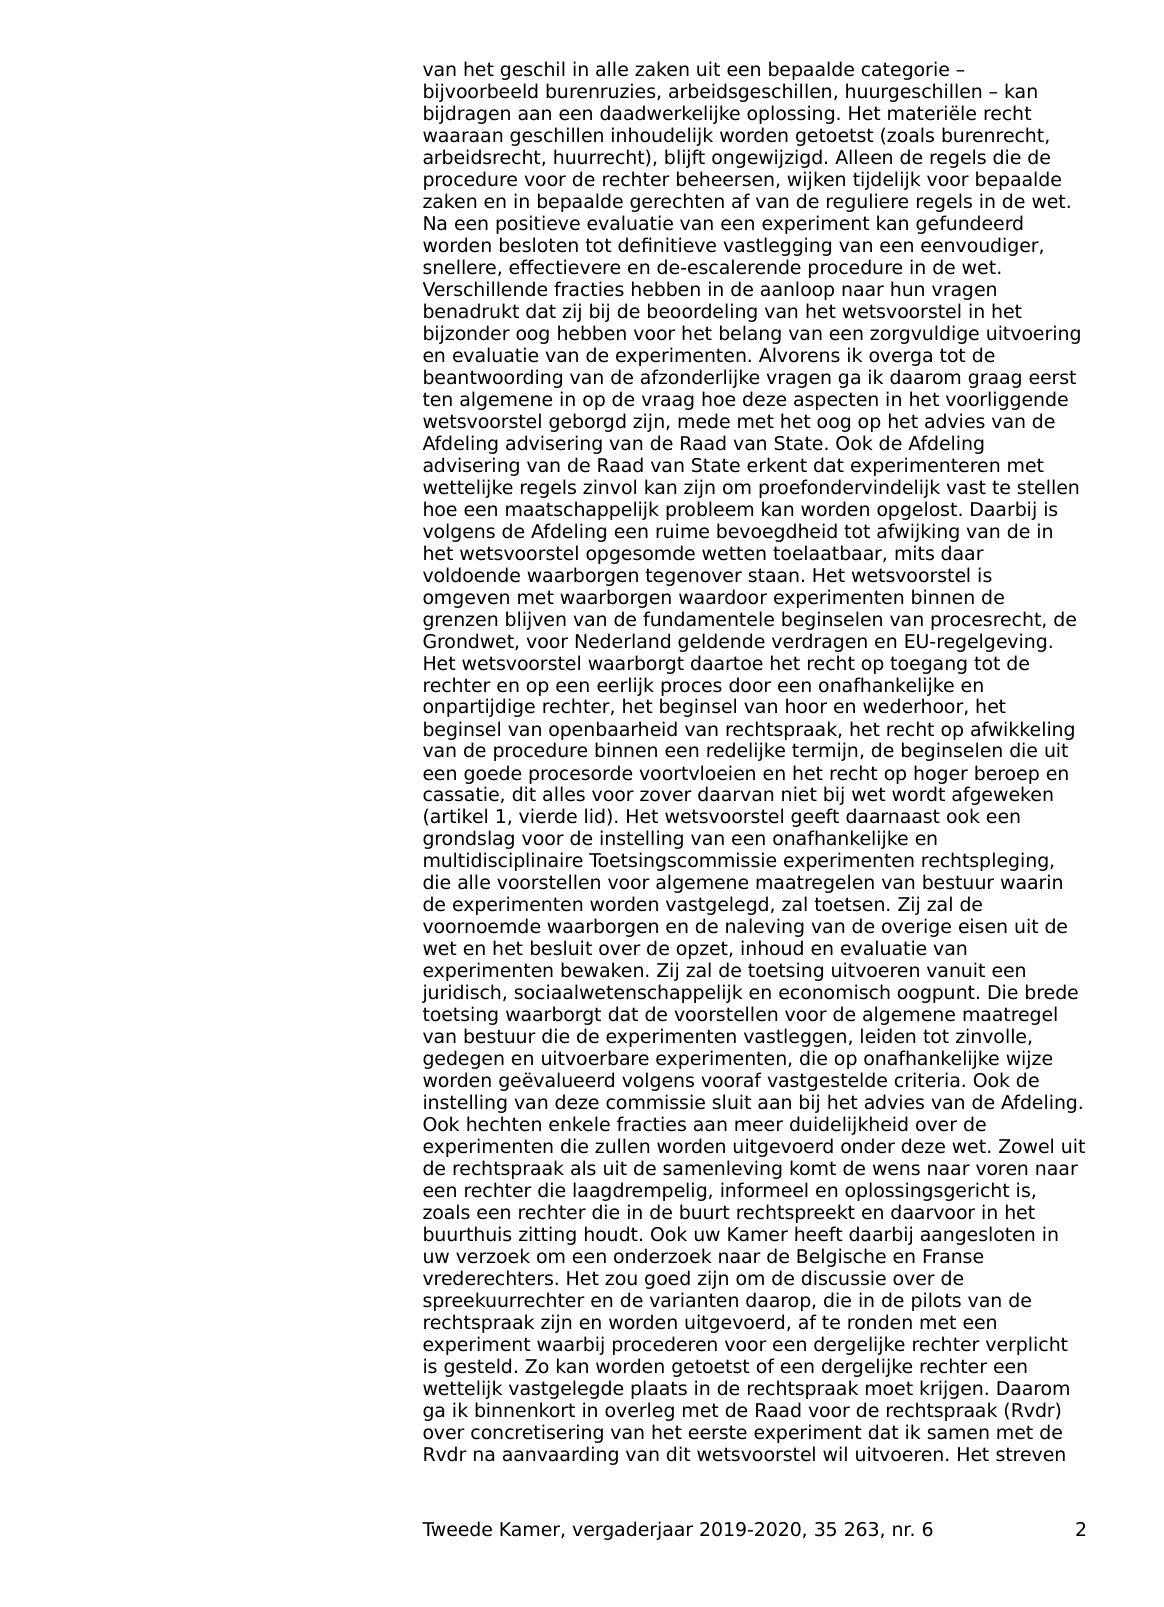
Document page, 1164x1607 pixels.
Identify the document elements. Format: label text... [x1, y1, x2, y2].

text Ook hechten enkele fracties aan meer duidelijkheid over de experimenten die zullen worden uitgevoerd onder deze wet. Zowel uit de rechtspraak als uit de samenleving komt de wens naar voren naar een rechter die laagdrempelig, informeel en oplossingsgericht is, zoals een rechter die in de buurt rechtspreekt en daarvoor in het buurthuis zitting houdt. Ook uw Kamer heeft daarbij aangesloten in uw verzoek om een onderzoek naar de Belgische en Franse vrederechters. Het zou goed zijn om de discussie over de spreekuurrechter en de varianten daarop, die in de pilots van de rechtspraak zijn en worden uitgevoerd, af te ronden met een experiment waarbij procederen voor een dergelijke rechter verplicht is gesteld. Zo kan worden getoetst of een dergelijke rechter een wettelijk vastgelegde plaats in de rechtspraak moet krijgen. Daarom ga ik binnenkort in overleg met de Raad voor de rechtspraak (Rvdr) over concretisering van het eerste experiment dat ik samen met de Rvdr na aanvaarding van dit wetsvoorstel wil uitvoeren. Het streven [422, 1114, 1087, 1466]
text van het geschil in alle zaken uit een bepaalde categorie – bijvoorbeeld burenruzies, arbeidsgeschillen, huurgeschillen – kan bijdragen aan een daadwerkelijke oplossing. Het materiële recht waaraan geschillen inhoudelijk worden getoetst (zoals burenrecht, arbeidsrecht, huurrecht), blijft ongewijzigd. Alleen de regels die de procedure voor de rechter beheersen, wijken tijdelijk voor bepaalde zaken en in bepaalde gerechten af van de reguliere regels in de wet. Na een positieve evaluatie van een experiment kan gefundeerd worden besloten tot definitieve vastlegging van een eenvoudiger, snellere, effectievere en de-escalerende procedure in de wet. [422, 59, 1087, 279]
text Verschillende fracties hebben in de aanloop naar hun vragen benadrukt dat zij bij de beoordeling van het wetsvoorstel in het bijzonder oog hebben voor het belang van een zorgvuldige uitvoering en evaluatie van de experimenten. Alvorens ik overga tot de beantwoording van de afzonderlijke vragen ga ik daarom graag eerst ten algemene in op de vraag hoe deze aspecten in het voorliggende wetsvoorstel geborgd zijn, mede met het oog op het advies van de Afdeling advisering van de Raad van State. Ook de Afdeling advisering van de Raad van State erkent dat experimenteren met wettelijke regels zinvol kan zijn om proefondervindelijk vast te stellen hoe een maatschappelijk probleem kan worden opgelost. Daarbij is volgens de Afdeling een ruime bevoegdheid tot afwijking van de in het wetsvoorstel opgesomde wetten toelaatbaar, mits daar voldoende waarborgen tegenover staan. Het wetsvoorstel is omgeven met waarborgen waardoor experimenten binnen de grenzen blijven van de fundamentele beginselen van procesrecht, de Grondwet, voor Nederland geldende verdragen en EU-regelgeving. Het wetsvoorstel waarborgt daartoe het recht op toegang tot de rechter en op een eerlijk proces door een onafhankelijke en onpartijdige rechter, het beginsel van hoor en wederhoor, het beginsel van openbaarheid van rechtspraak, het recht op afwikkeling van de procedure binnen een redelijke termijn, de beginselen die uit een goede procesorde voortvloeien en het recht op hoger beroep en cassatie, dit alles voor zover daarvan niet bij wet wordt afgeweken (artikel 1, vierde lid). Het wetsvoorstel geeft daarnaast ook een grondslag voor de instelling van een onafhankelijke en multidisciplinaire Toetsingscommissie experimenten rechtspleging, die alle voorstellen voor algemene maatregelen van bestuur waarin de experimenten worden vastgelegd, zal toetsen. Zij zal de voornoemde waarborgen en de naleving van de overige eisen uit de wet en het besluit over de opzet, inhoud en evaluatie van experimenten bewaken. Zij zal de toetsing uitvoeren vanuit een juridisch, sociaalwetenschappelijk en economisch oogpunt. Die brede toetsing waarborgt dat de voorstellen voor de algemene maatregel van bestuur die de experimenten vastleggen, leiden tot zinvolle, gedegen en uitvoerbare experimenten, die op onafhankelijke wijze worden geëvalueerd volgens vooraf vastgestelde criteria. Ook de instelling van deze commissie sluit aan bij het advies van de Afdeling. [422, 279, 1087, 1114]
